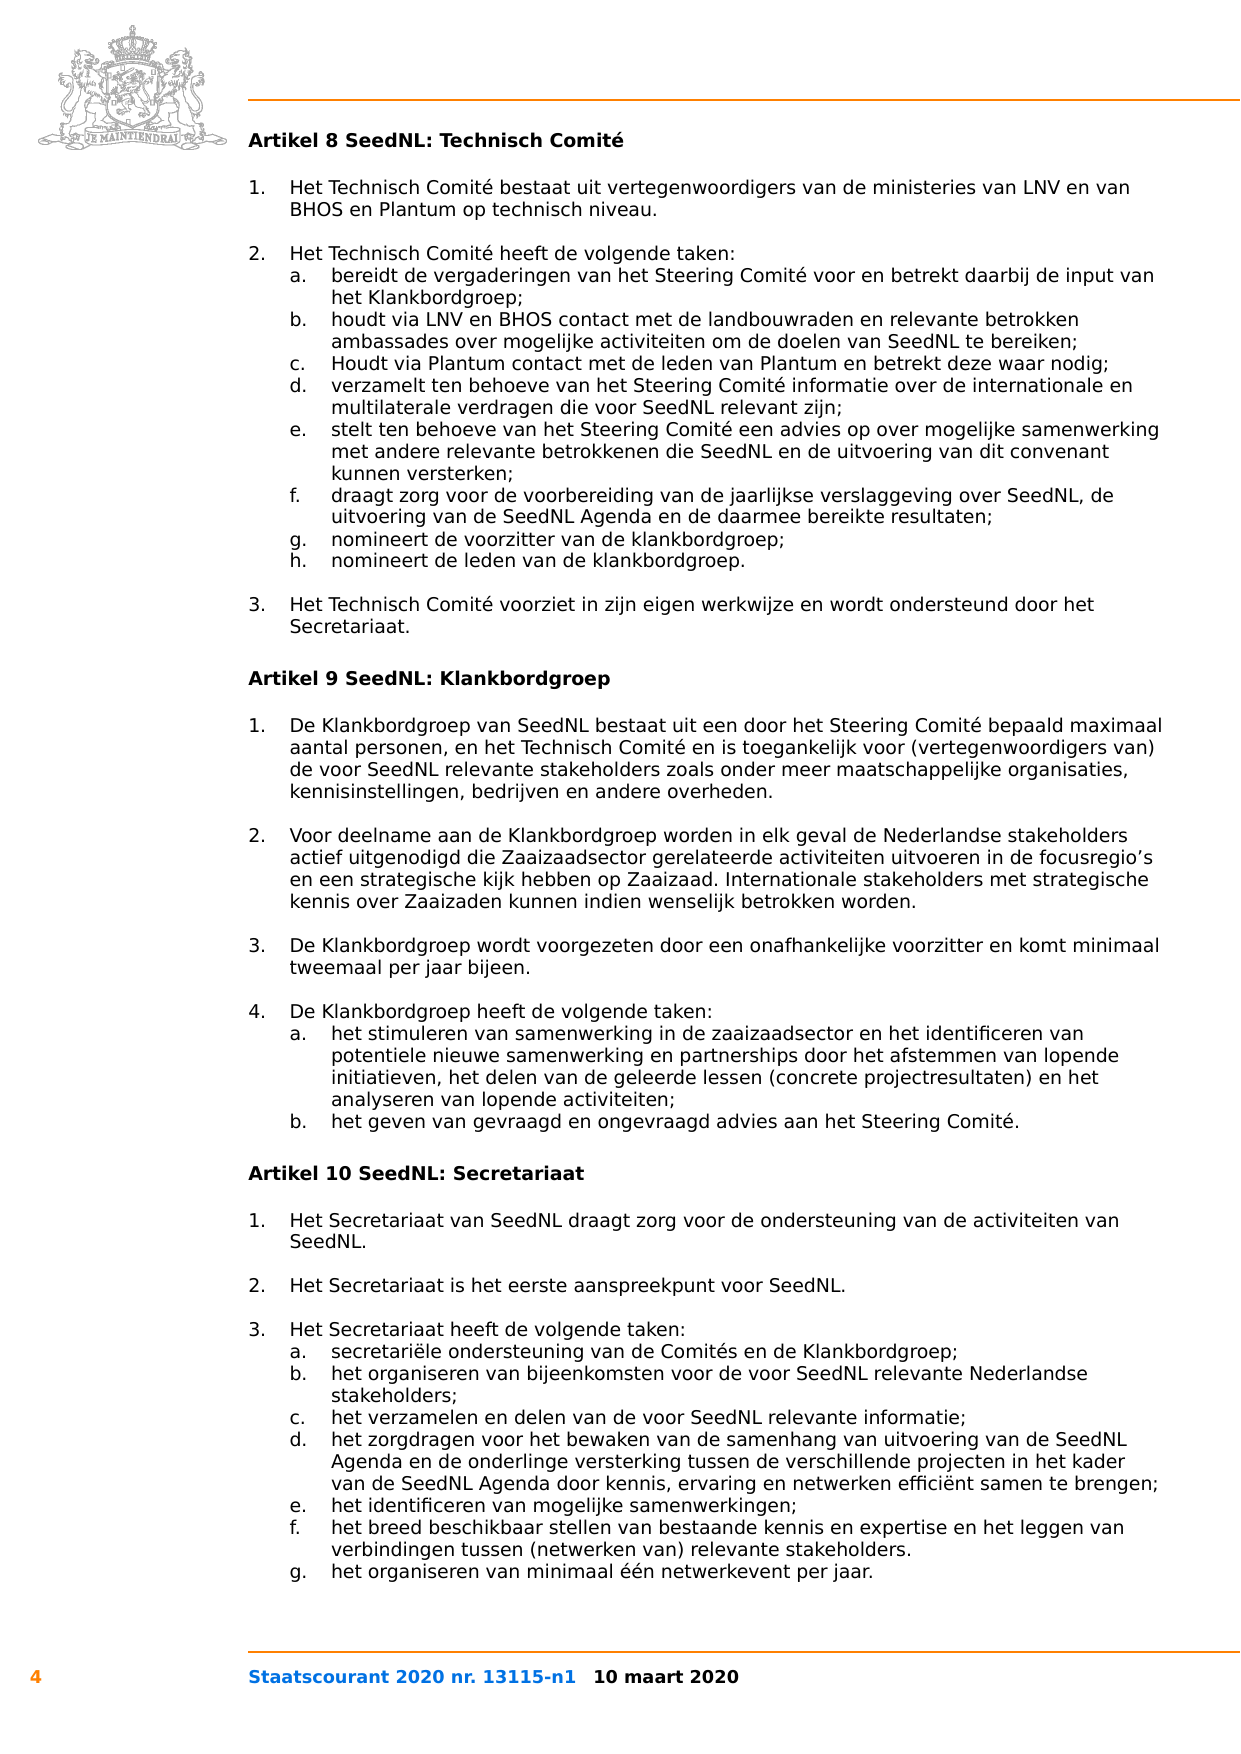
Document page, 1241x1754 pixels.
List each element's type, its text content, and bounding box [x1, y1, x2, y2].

text e. het identificeren van mogelijke samenwerkingen; [289, 1495, 1163, 1517]
text 2. Het Secretariaat is het eerste aanspreekpunt voor SeedNL. [248, 1275, 1163, 1297]
text d. verzamelt ten behoeve van het Steering Comité informatie over de internationale en multilaterale verdragen die voor SeedNL relevant zijn; [289, 374, 1163, 418]
text f. het breed beschikbaar stellen van bestaande kennis en expertise en het leggen van verbindingen tussen (netwerken van) relevante stakeholders. [289, 1517, 1163, 1561]
text e. stelt ten behoeve van het Steering Comité een advies op over mogelijke samenwerking met andere relevante betrokkenen die SeedNL en de uitvoering van dit convenant kunnen versterken; [289, 418, 1163, 484]
text 3. Het Technisch Comité voorziet in zijn eigen werkwijze en wordt ondersteund door het Secretariaat. [248, 594, 1163, 638]
text a. het stimuleren van samenwerking in de zaaizaadsector en het identificeren van potentiele nieuwe samenwerking en partnerships door het afstemmen van lopende initiatieven, het delen van de geleerde lessen (concrete projectresultaten) en het analyseren van lopende activiteiten; [289, 1023, 1163, 1111]
picture [38, 25, 227, 150]
text a. secretariële ondersteuning van de Comités en de Klankbordgroep; [289, 1341, 1163, 1363]
text 1. De Klankbordgroep van SeedNL bestaat uit een door het Steering Comité bepaald maximaal aantal personen, en het Technisch Comité en is toegankelijk voor (vertegenwoordigers van) de voor SeedNL relevante stakeholders zoals onder meer maatschappelijke organisaties, kennisinstellingen, bedrijven en andere overheden. [248, 715, 1163, 803]
subtitle Artikel 8 SeedNL: Technisch Comité [248, 130, 1163, 152]
text c. Houdt via Plantum contact met de leden van Plantum en betrekt deze waar nodig; [289, 353, 1163, 374]
text a. bereidt de vergaderingen van het Steering Comité voor en betrekt daarbij de input van het Klankbordgroep; [289, 265, 1163, 309]
text 3. Het Secretariaat heeft de volgende taken: [248, 1319, 1163, 1341]
text f. draagt zorg voor de voorbereiding van de jaarlijkse verslaggeving over SeedNL, de uitvoering van de SeedNL Agenda en de daarmee bereikte resultaten; [289, 484, 1163, 528]
text g. het organiseren van minimaal één netwerkevent per jaar. [289, 1561, 1163, 1583]
subtitle Artikel 10 SeedNL: Secretariaat [248, 1162, 1163, 1184]
text 4. De Klankbordgroep heeft de volgende taken: [248, 1001, 1163, 1023]
text b. het geven van gevraagd en ongevraagd advies aan het Steering Comité. [289, 1111, 1163, 1132]
text 1. Het Technisch Comité bestaat uit vertegenwoordigers van de ministeries van LNV en van BHOS en Plantum op technisch niveau. [248, 177, 1163, 221]
subtitle Artikel 9 SeedNL: Klankbordgroep [248, 668, 1163, 690]
text g. nomineert de voorzitter van de klankbordgroep; [289, 528, 1163, 550]
text h. nomineert de leden van de klankbordgroep. [289, 550, 1163, 572]
text d. het zorgdragen voor het bewaken van de samenhang van uitvoering van de SeedNL Agenda en de onderlinge versterking tussen de verschillende projecten in het kader van de SeedNL Agenda door kennis, ervaring en netwerken efficiënt samen te brengen; [289, 1429, 1163, 1495]
text 1. Het Secretariaat van SeedNL draagt zorg voor de ondersteuning van de activiteiten van SeedNL. [248, 1209, 1163, 1253]
text c. het verzamelen en delen van de voor SeedNL relevante informatie; [289, 1407, 1163, 1429]
text 2. Voor deelname aan de Klankbordgroep worden in elk geval de Nederlandse stakeholders actief uitgenodigd die Zaaizaadsector gerelateerde activiteiten uitvoeren in de focusregio’s en een strategische kijk hebben op Zaaizaad. Internationale stakeholders met strategische kennis over Zaaizaden kunnen indien wenselijk betrokken worden. [248, 825, 1163, 913]
text 2. Het Technisch Comité heeft de volgende taken: [248, 243, 1163, 265]
text b. het organiseren van bijeenkomsten voor de voor SeedNL relevante Nederlandse stakeholders; [289, 1363, 1163, 1407]
text 3. De Klankbordgroep wordt voorgezeten door een onafhankelijke voorzitter en komt minimaal tweemaal per jaar bijeen. [248, 935, 1163, 979]
text b. houdt via LNV en BHOS contact met de landbouwraden en relevante betrokken ambassades over mogelijke activiteiten om de doelen van SeedNL te bereiken; [289, 309, 1163, 353]
